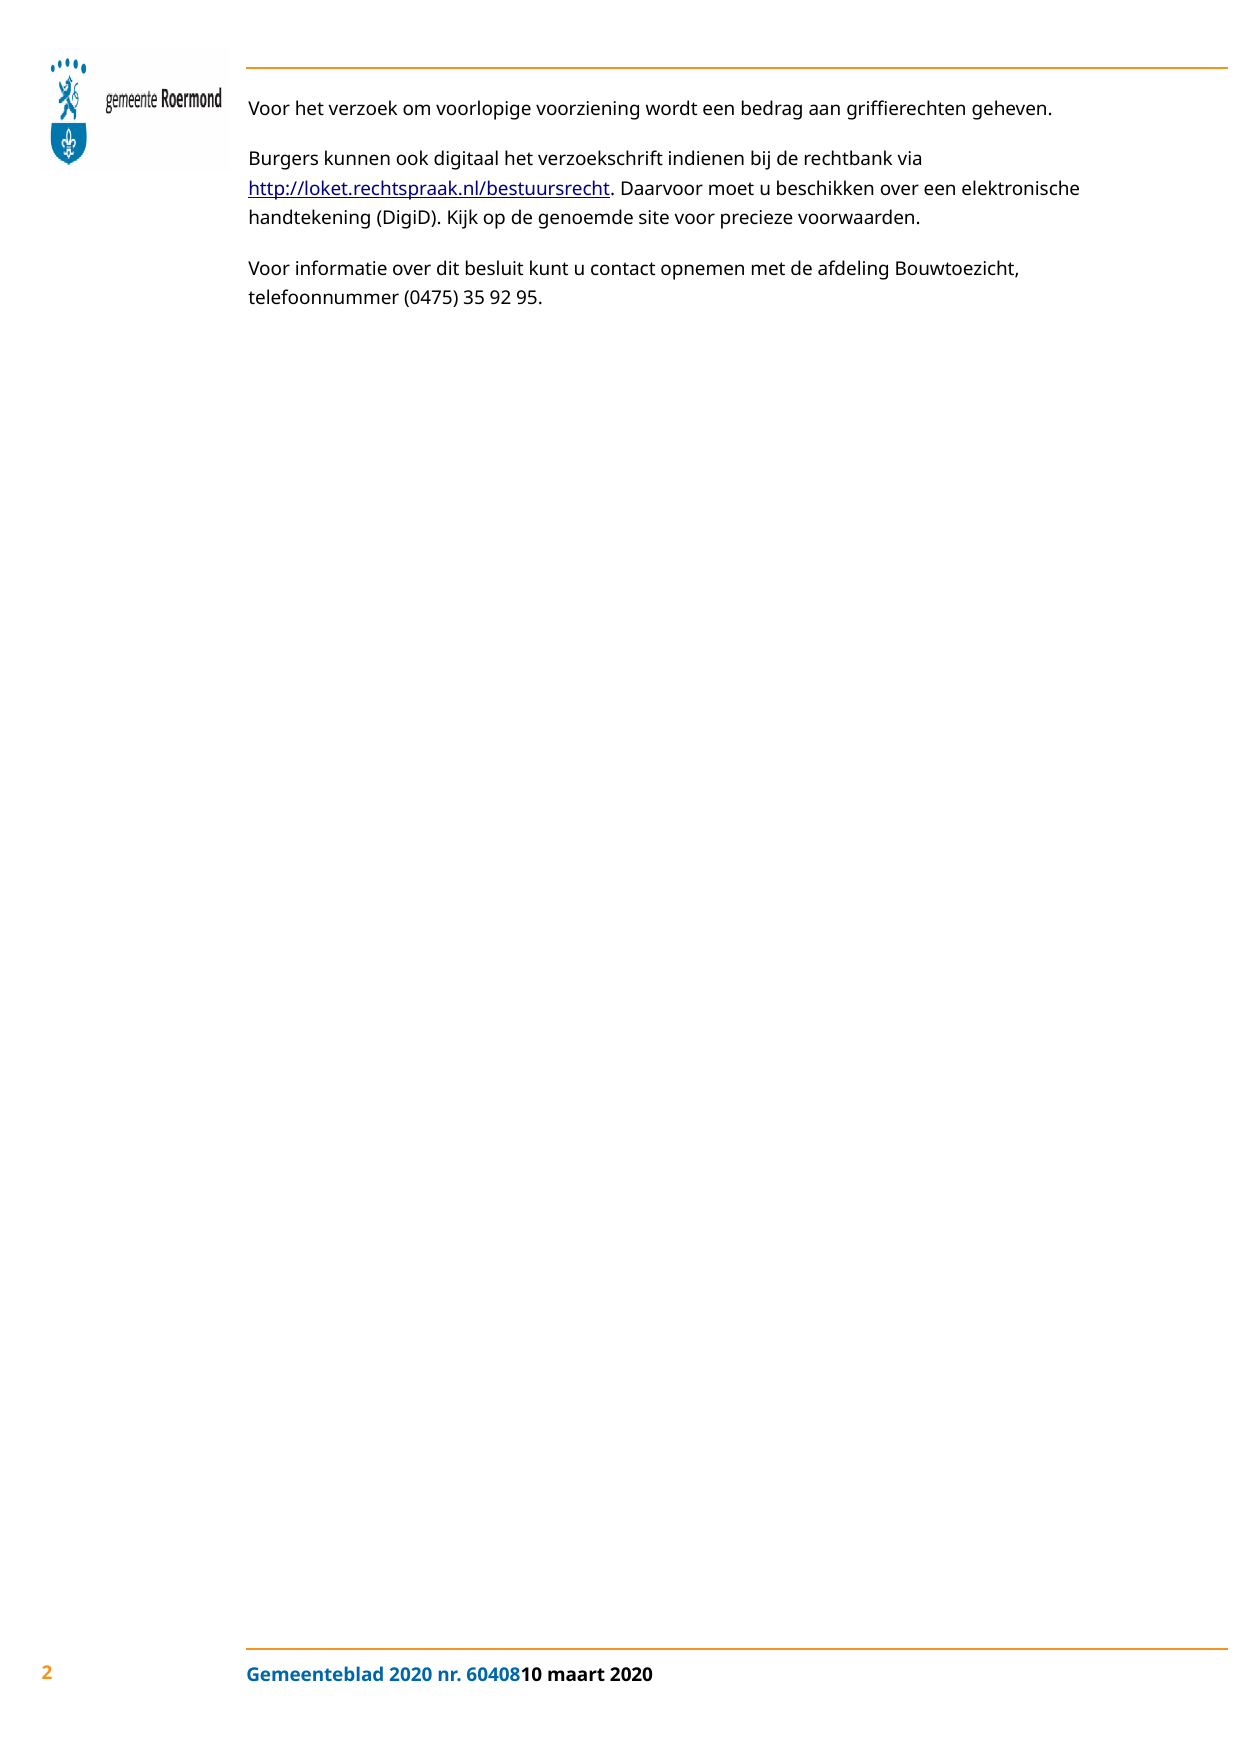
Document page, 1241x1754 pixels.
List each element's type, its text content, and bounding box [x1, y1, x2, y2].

text Voor informatie over dit besluit kunt u contact opnemen met de afdeling Bouwtoezicht, telefoonnummer (0475) 35 92 95. [248, 255, 1152, 310]
text Voor het verzoek om voorlopige voorziening wordt een bedrag aan griffierechten geheven. [248, 95, 1152, 121]
text Burgers kunnen ook digitaal het verzoekschrift indienen bij de rechtbank via http://loket.rechtspraak.nl/bestuursrecht. Daarvoor moet u beschikken over een elektronische handtekening (DigiD). Kijk op de genoemde site voor precieze voorwaarden. [248, 145, 1152, 230]
picture [41, 47, 231, 172]
